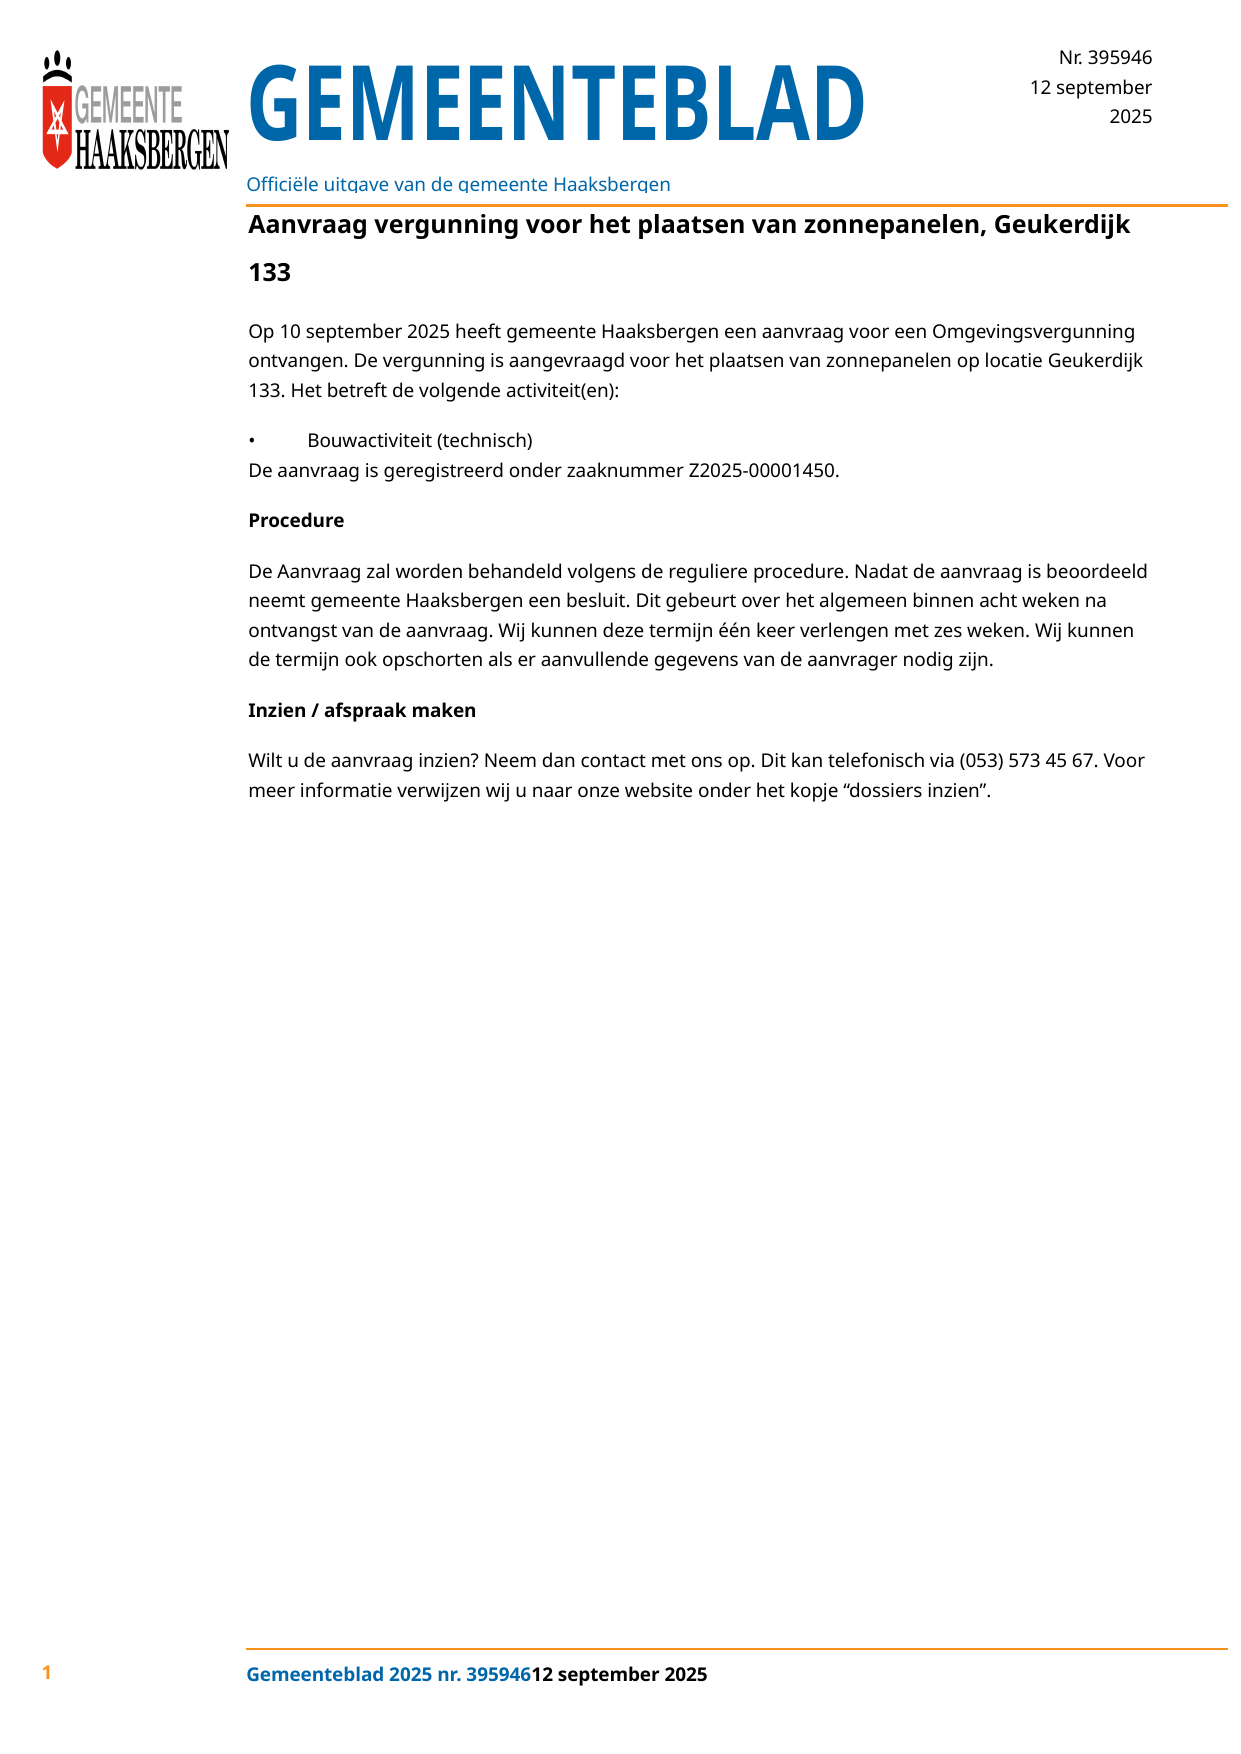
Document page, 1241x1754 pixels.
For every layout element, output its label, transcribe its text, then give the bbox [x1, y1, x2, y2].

text Op 10 september 2025 heeft gemeente Haaksbergen een aanvraag voor een Omgevingsvergunning ontvangen. De vergunning is aangevraagd voor het plaatsen van zonnepanelen op locatie Geukerdijk 133. Het betreft de volgende activiteit(en): [248, 318, 1152, 403]
text Procedure [248, 507, 1152, 533]
text Wilt u de aanvraag inzien? Neem dan contact met ons op. Dit kan telefonisch via (053) 573 45 67. Voor meer informatie verwijzen wij u naar onze website onder het kopje “dossiers inzien”. [248, 747, 1152, 803]
text De Aanvraag zal worden behandeld volgens de reguliere procedure. Nadat de aanvraag is beoordeeld neemt gemeente Haaksbergen een besluit. Dit gebeurt over het algemeen binnen acht weken na ontvangst van de aanvraag. Wij kunnen deze termijn één keer verlengen met zes weken. Wij kunnen de termijn ook opschorten als er aanvullende gegevens van de aanvrager nodig zijn. [248, 558, 1152, 672]
text De aanvraag is geregistreerd onder zaaknummer Z2025-00001450. [248, 457, 1152, 483]
list Bouwactiviteit (technisch) [248, 427, 1152, 453]
picture [41, 47, 231, 172]
text Inzien / afspraak maken [248, 697, 1152, 723]
text Aanvraag vergunning voor het plaatsen van zonnepanelen, Geukerdijk 133 [248, 207, 1152, 288]
